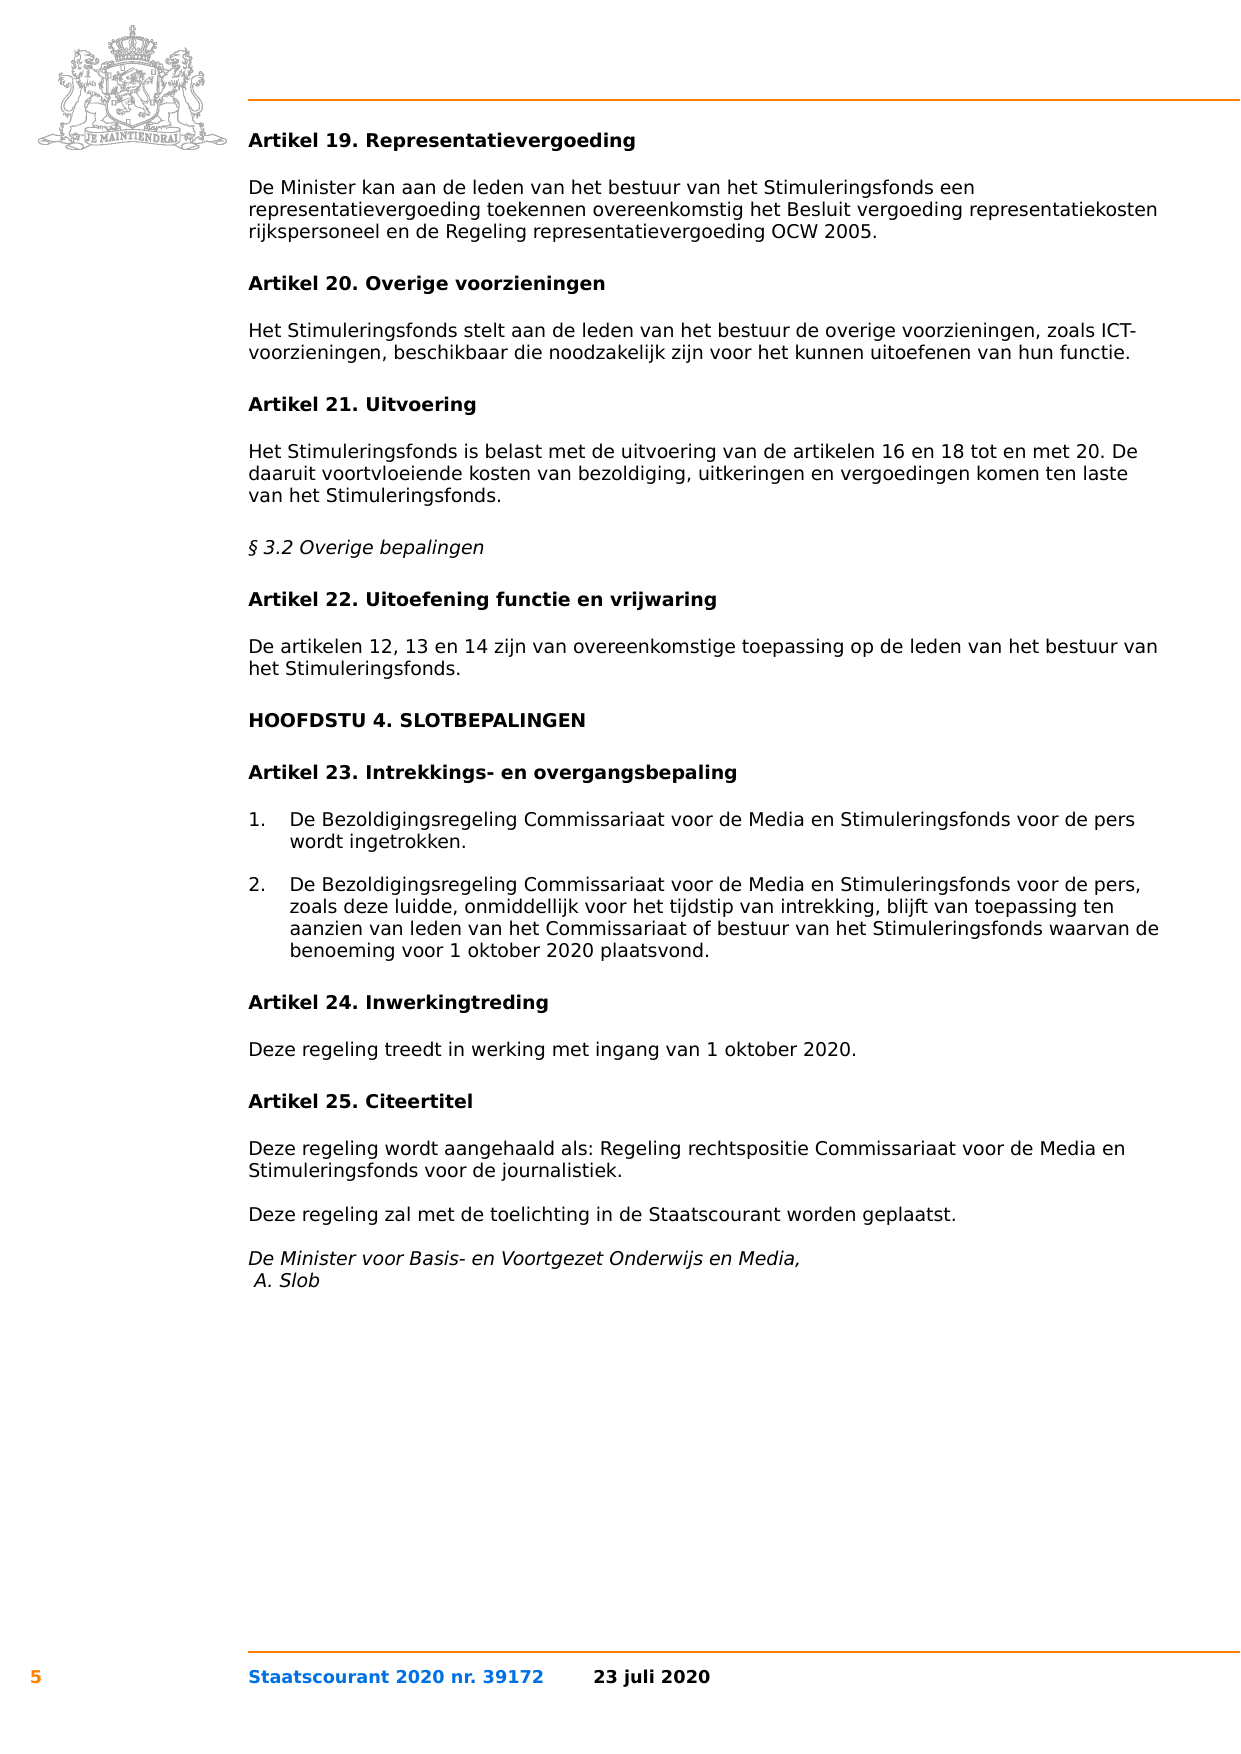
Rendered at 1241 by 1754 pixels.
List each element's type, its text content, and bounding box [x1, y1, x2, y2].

subtitle Artikel 20. Overige voorzieningen [248, 273, 1163, 295]
text De artikelen 12, 13 en 14 zijn van overeenkomstige toepassing op de leden van het bestuur van het Stimuleringsfonds. [248, 636, 1163, 679]
text Het Stimuleringsfonds stelt aan de leden van het bestuur de overige voorzieningen, zoals ICT-voorzieningen, beschikbaar die noodzakelijk zijn voor het kunnen uitoefenen van hun functie. [248, 320, 1163, 364]
subtitle Artikel 25. Citeertitel [248, 1091, 1163, 1113]
subtitle HOOFDSTU 4. SLOTBEPALINGEN [248, 709, 1163, 732]
text Deze regeling treedt in werking met ingang van 1 oktober 2020. [248, 1039, 1163, 1061]
text De Minister kan aan de leden van het bestuur van het Stimuleringsfonds een representatievergoeding toekennen overeenkomstig het Besluit vergoeding representatiekosten rijkspersoneel en de Regeling representatievergoeding OCW 2005. [248, 177, 1163, 243]
text De Minister voor Basis- en Voortgezet Onderwijs en Media, A. Slob [248, 1248, 1163, 1292]
picture [38, 25, 227, 150]
text Het Stimuleringsfonds is belast met de uitvoering van de artikelen 16 en 18 tot en met 20. De daaruit voortvloeiende kosten van bezoldiging, uitkeringen en vergoedingen komen ten laste van het Stimuleringsfonds. [248, 441, 1163, 507]
text Deze regeling wordt aangehaald als: Regeling rechtspositie Commissariaat voor de Media en Stimuleringsfonds voor de journalistiek. [248, 1138, 1163, 1182]
subtitle Artikel 24. Inwerkingtreding [248, 992, 1163, 1014]
subtitle Artikel 22. Uitoefening functie en vrijwaring [248, 589, 1163, 611]
subtitle Artikel 23. Intrekkings- en overgangsbepaling [248, 762, 1163, 783]
subtitle § 3.2 Overige bepalingen [248, 537, 1163, 559]
text 2. De Bezoldigingsregeling Commissariaat voor de Media en Stimuleringsfonds voor de pers, zoals deze luidde, onmiddellijk voor het tijdstip van intrekking, blijft van toepassing ten aanzien van leden van het Commissariaat of bestuur van het Stimuleringsfonds waarvan de benoeming voor 1 oktober 2020 plaatsvond. [248, 874, 1163, 962]
subtitle Artikel 19. Representatievergoeding [248, 130, 1163, 152]
text 1. De Bezoldigingsregeling Commissariaat voor de Media en Stimuleringsfonds voor de pers wordt ingetrokken. [248, 808, 1163, 852]
subtitle Artikel 21. Uitvoering [248, 394, 1163, 416]
text Deze regeling zal met de toelichting in de Staatscourant worden geplaatst. [248, 1204, 1163, 1226]
